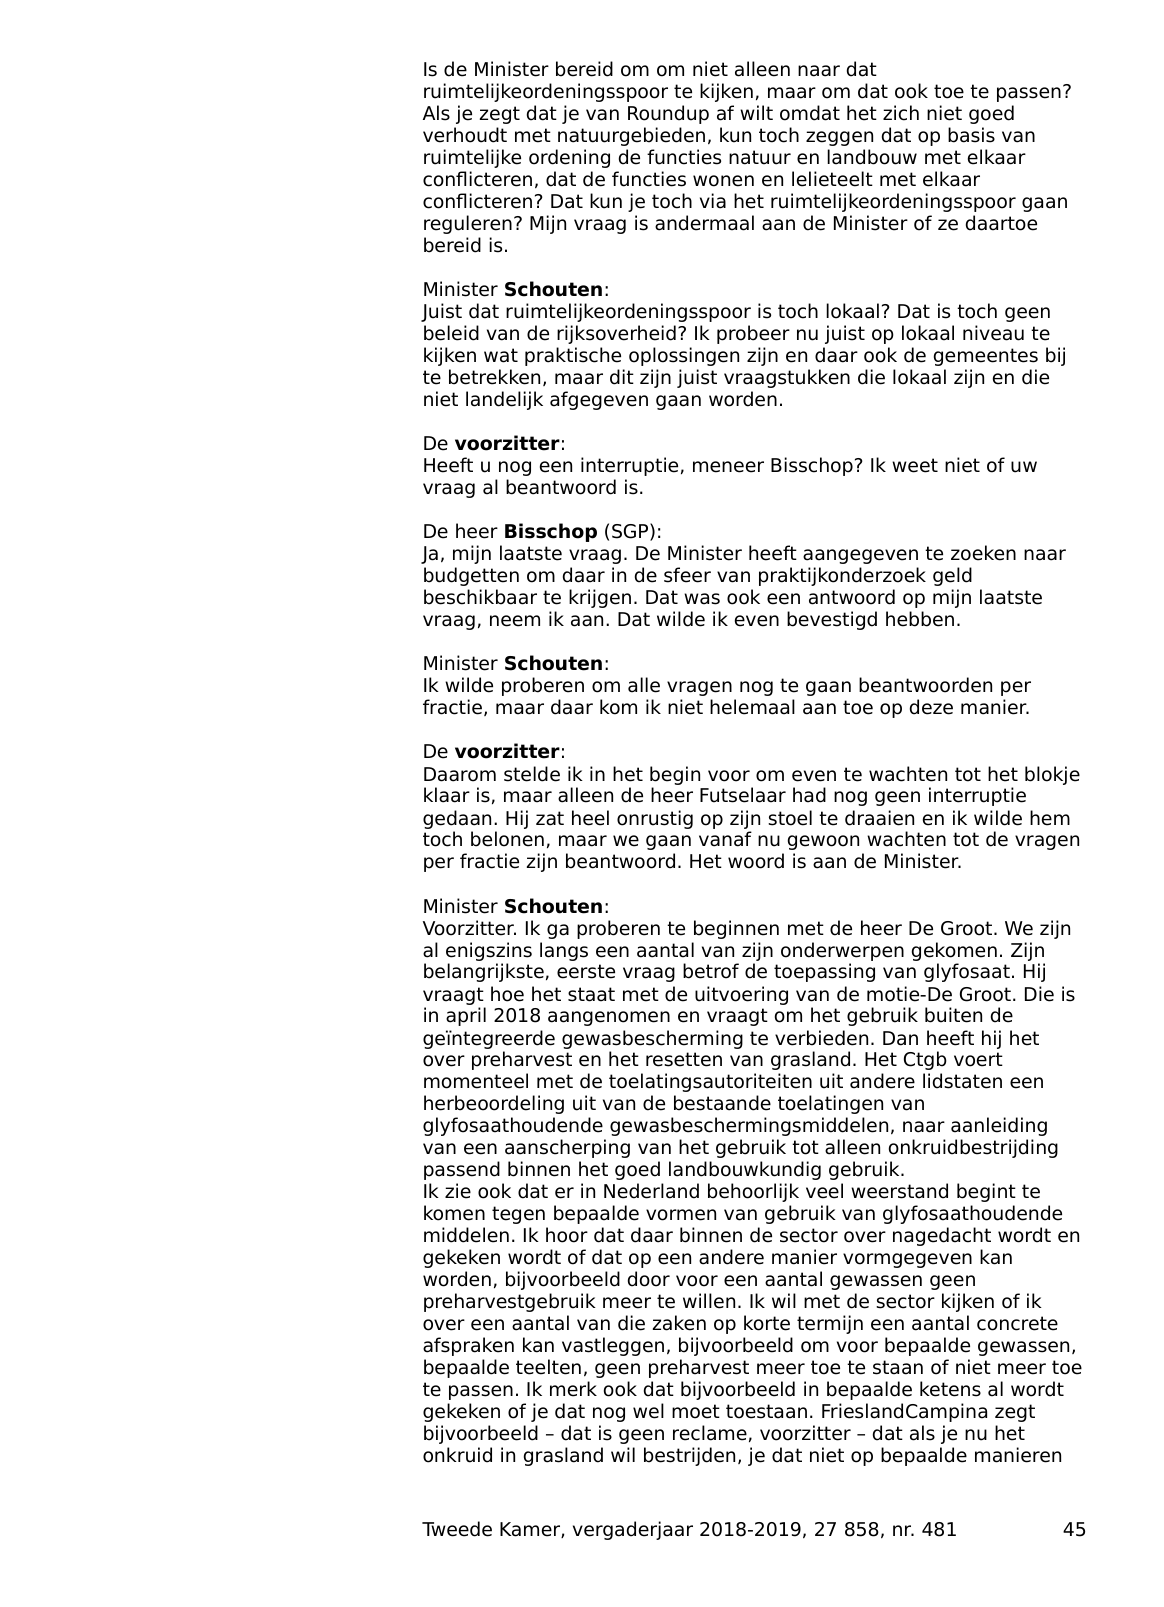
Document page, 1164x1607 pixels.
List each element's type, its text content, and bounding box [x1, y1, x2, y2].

text Ik zie ook dat er in Nederland behoorlijk veel weerstand begint te komen tegen bepaalde vormen van gebruik van glyfosaathoudende middelen. Ik hoor dat daar binnen de sector over nagedacht wordt en gekeken wordt of dat op een andere manier vormgegeven kan worden, bijvoorbeeld door voor een aantal gewassen geen preharvestgebruik meer te willen. Ik wil met de sector kijken of ik over een aantal van die zaken op korte termijn een aantal concrete afspraken kan vastleggen, bijvoorbeeld om voor bepaalde gewassen, bepaalde teelten, geen preharvest meer toe te staan of niet meer toe te passen. Ik merk ook dat bijvoorbeeld in bepaalde ketens al wordt gekeken of je dat nog wel moet toestaan. FrieslandCampina zegt bijvoorbeeld – dat is geen reclame, voorzitter – dat als je nu het onkruid in grasland wil bestrijden, je dat niet op bepaalde manieren [422, 1181, 1087, 1467]
text Is de Minister bereid om om niet alleen naar dat ruimtelijkeordeningsspoor te kijken, maar om dat ook toe te passen? Als je zegt dat je van Roundup af wilt omdat het zich niet goed verhoudt met natuurgebieden, kun toch zeggen dat op basis van ruimtelijke ordening de functies natuur en landbouw met elkaar conflicteren, dat de functies wonen en lelieteelt met elkaar conflicteren? Dat kun je toch via het ruimtelijkeordeningsspoor gaan reguleren? Mijn vraag is andermaal aan de Minister of ze daartoe bereid is. [422, 59, 1087, 257]
text Minister Schouten: [422, 653, 1087, 675]
text Juist dat ruimtelijkeordeningsspoor is toch lokaal? Dat is toch geen beleid van de rijksoverheid? Ik probeer nu juist op lokaal niveau te kijken wat praktische oplossingen zijn en daar ook de gemeentes bij te betrekken, maar dit zijn juist vraagstukken die lokaal zijn en die niet landelijk afgegeven gaan worden. [422, 301, 1087, 411]
text Daarom stelde ik in het begin voor om even te wachten tot het blokje klaar is, maar alleen de heer Futselaar had nog geen interruptie gedaan. Hij zat heel onrustig op zijn stoel te draaien en ik wilde hem toch belonen, maar we gaan vanaf nu gewoon wachten tot de vragen per fractie zijn beantwoord. Het woord is aan de Minister. [422, 763, 1087, 873]
text De voorzitter: [422, 433, 1087, 455]
text Minister Schouten: [422, 279, 1087, 301]
text Ik wilde proberen om alle vragen nog te gaan beantwoorden per fractie, maar daar kom ik niet helemaal aan toe op deze manier. [422, 675, 1087, 719]
text Heeft u nog een interruptie, meneer Bisschop? Ik weet niet of uw vraag al beantwoord is. [422, 455, 1087, 499]
text Ja, mijn laatste vraag. De Minister heeft aangegeven te zoeken naar budgetten om daar in de sfeer van praktijkonderzoek geld beschikbaar te krijgen. Dat was ook een antwoord op mijn laatste vraag, neem ik aan. Dat wilde ik even bevestigd hebben. [422, 543, 1087, 631]
text De heer Bisschop (SGP): [422, 521, 1087, 543]
text Minister Schouten: [422, 896, 1087, 917]
text De voorzitter: [422, 741, 1087, 763]
text Voorzitter. Ik ga proberen te beginnen met de heer De Groot. We zijn al enigszins langs een aantal van zijn onderwerpen gekomen. Zijn belangrijkste, eerste vraag betrof de toepassing van glyfosaat. Hij vraagt hoe het staat met de uitvoering van de motie-De Groot. Die is in april 2018 aangenomen en vraagt om het gebruik buiten de geïntegreerde gewasbescherming te verbieden. Dan heeft hij het over preharvest en het resetten van grasland. Het Ctgb voert momenteel met de toelatingsautoriteiten uit andere lidstaten een herbeoordeling uit van de bestaande toelatingen van glyfosaathoudende gewasbeschermingsmiddelen, naar aanleiding van een aanscherping van het gebruik tot alleen onkruidbestrijding passend binnen het goed landbouwkundig gebruik. [422, 917, 1087, 1181]
